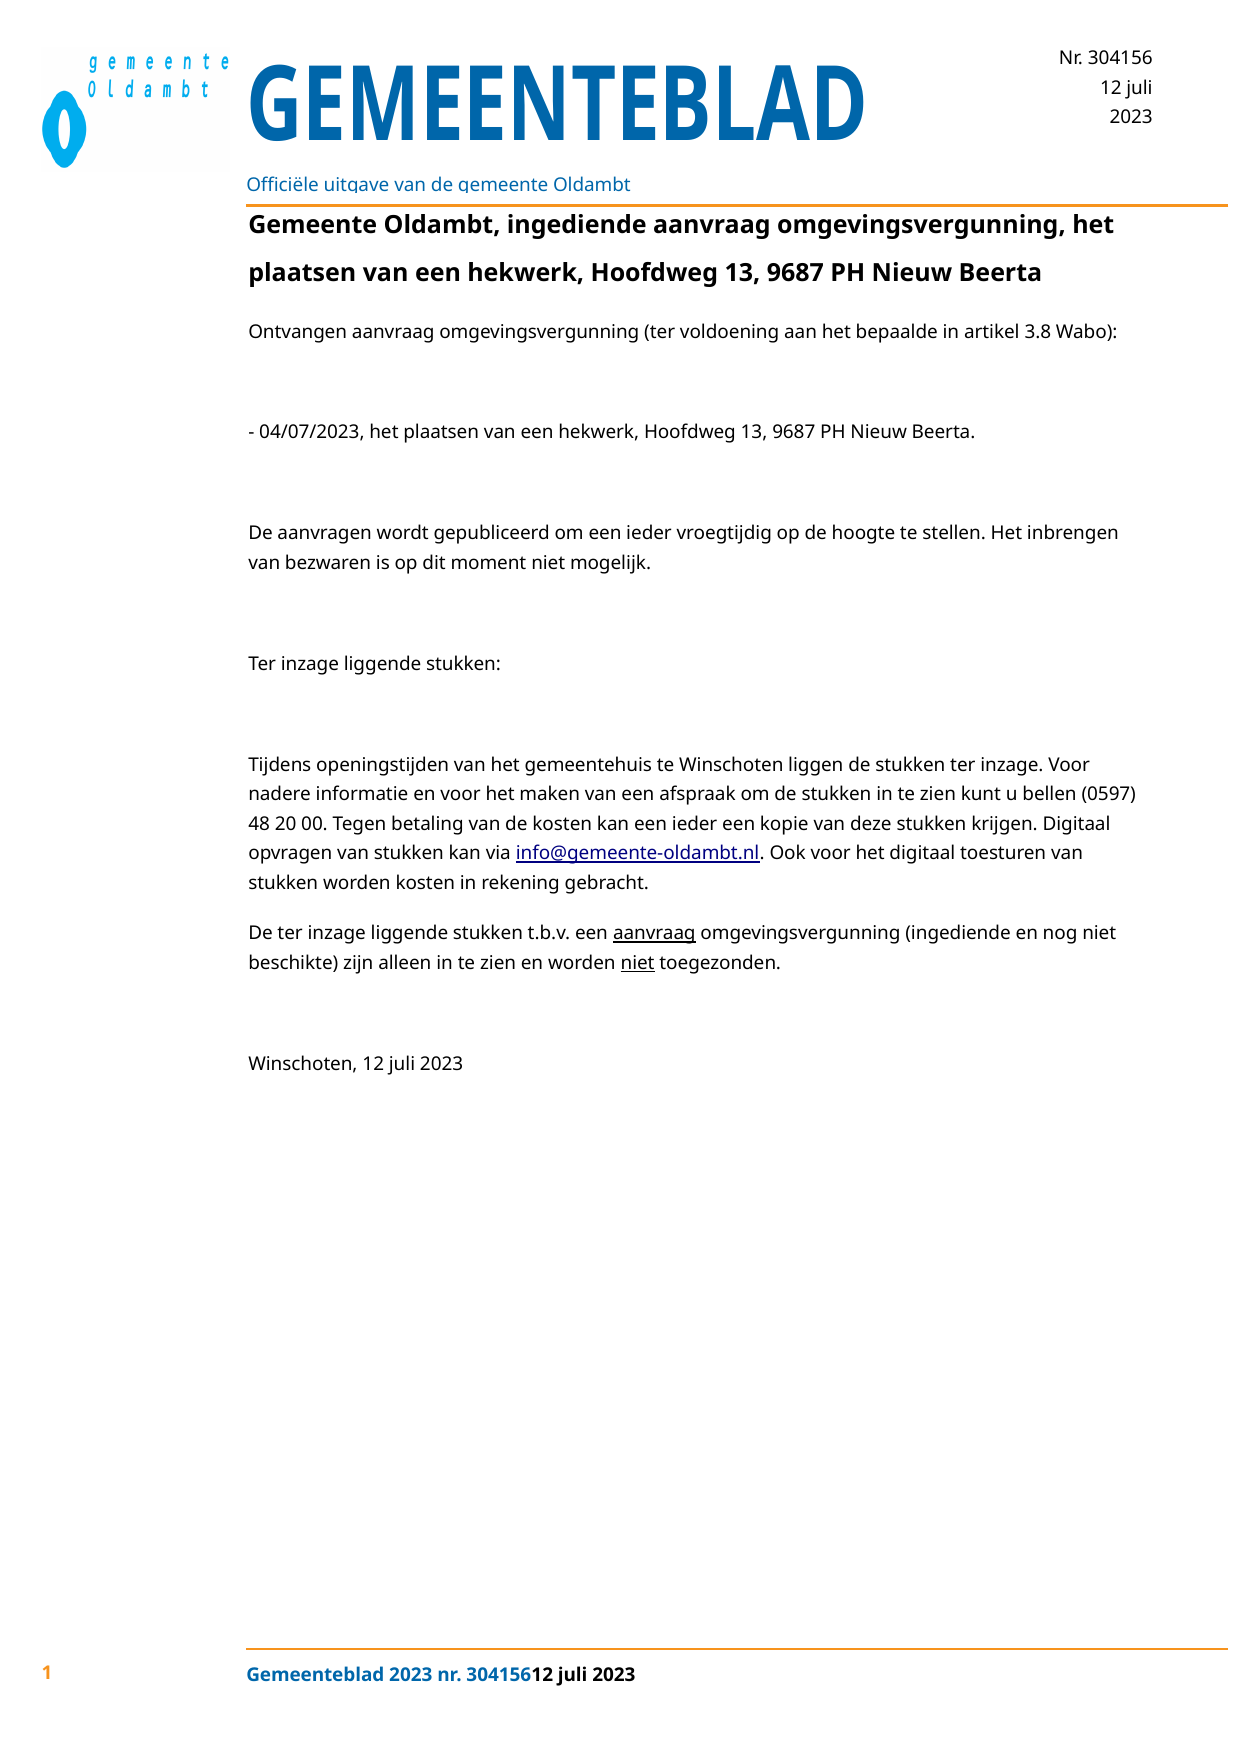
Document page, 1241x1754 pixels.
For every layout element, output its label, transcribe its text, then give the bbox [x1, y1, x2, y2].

text De ter inzage liggende stukken t.b.v. een aanvraag omgevingsvergunning (ingediende en nog niet beschikte) zijn alleen in te zien en worden niet toegezonden. [248, 919, 1152, 975]
text Ontvangen aanvraag omgevingsvergunning (ter voldoening aan het bepaalde in artikel 3.8 Wabo): [248, 318, 1152, 344]
text Tijdens openingstijden van het gemeentehuis te Winschoten liggen de stukken ter inzage. Voor nadere informatie en voor het maken van een afspraak om de stukken in te zien kunt u bellen (0597) 48 20 00. Tegen betaling van de kosten kan een ieder een kopie van deze stukken krijgen. Digitaal opvragen van stukken kan via info@gemeente-oldambt.nl. Ook voor het digitaal toesturen van stukken worden kosten in rekening gebracht. [248, 751, 1152, 895]
text De aanvragen wordt gepubliceerd om een ieder vroegtijdig op de hoogte te stellen. Het inbrengen van bezwaren is op dit moment niet mogelijk. [248, 519, 1152, 575]
picture [41, 47, 231, 172]
text Winschoten, 12 juli 2023 [248, 1050, 1152, 1076]
text Ter inzage liggende stukken: [248, 650, 1152, 676]
text Gemeente Oldambt, ingediende aanvraag omgevingsvergunning, het plaatsen van een hekwerk, Hoofdweg 13, 9687 PH Nieuw Beerta [248, 207, 1152, 288]
text - 04/07/2023, het plaatsen van een hekwerk, Hoofdweg 13, 9687 PH Nieuw Beerta. [248, 419, 1152, 444]
